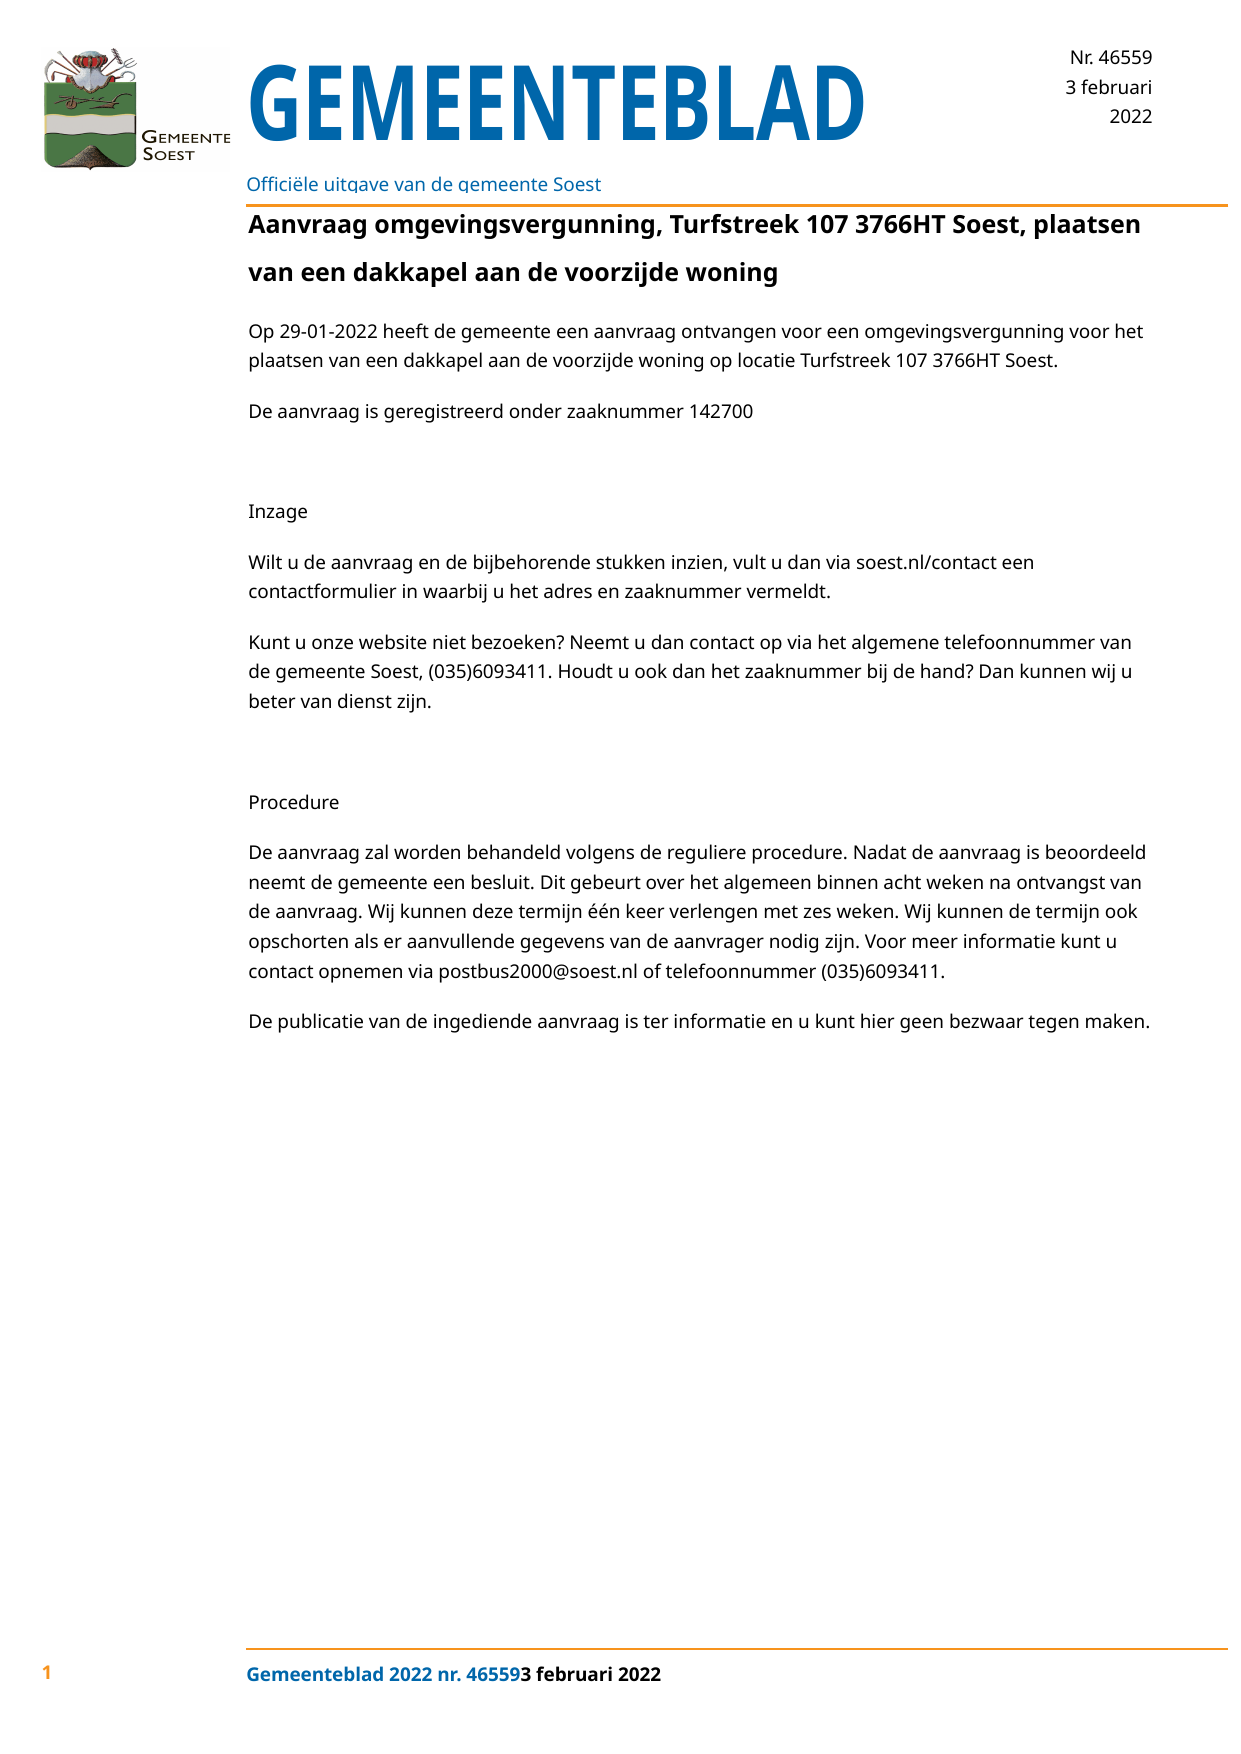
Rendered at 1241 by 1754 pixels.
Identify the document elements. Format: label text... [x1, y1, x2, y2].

text De publicatie van de ingediende aanvraag is ter informatie en u kunt hier geen bezwaar tegen maken. [248, 1008, 1152, 1034]
text De aanvraag zal worden behandeld volgens de reguliere procedure. Nadat de aanvraag is beoordeeld neemt de gemeente een besluit. Dit gebeurt over het algemeen binnen acht weken na ontvangst van de aanvraag. Wij kunnen deze termijn één keer verlengen met zes weken. Wij kunnen de termijn ook opschorten als er aanvullende gegevens van de aanvrager nodig zijn. Voor meer informatie kunt u contact opnemen via postbus2000@soest.nl of telefoonnummer (035)6093411. [248, 839, 1152, 984]
text De aanvraag is geregistreerd onder zaaknummer 142700 [248, 398, 1152, 424]
text Procedure [248, 789, 1152, 815]
text Aanvraag omgevingsvergunning, Turfstreek 107 3766HT Soest, plaatsen van een dakkapel aan de voorzijde woning [248, 207, 1152, 288]
text Op 29-01-2022 heeft de gemeente een aanvraag ontvangen voor een omgevingsvergunning voor het plaatsen van een dakkapel aan de voorzijde woning op locatie Turfstreek 107 3766HT Soest. [248, 318, 1152, 373]
picture [41, 47, 231, 172]
text Wilt u de aanvraag en de bijbehorende stukken inzien, vult u dan via soest.nl/contact een contactformulier in waarbij u het adres en zaaknummer vermeldt. [248, 549, 1152, 604]
text Inzage [248, 499, 1152, 524]
text Kunt u onze website niet bezoeken? Neemt u dan contact op via het algemene telefoonnummer van de gemeente Soest, (035)6093411. Houdt u ook dan het zaaknummer bij de hand? Dan kunnen wij u beter van dienst zijn. [248, 629, 1152, 714]
